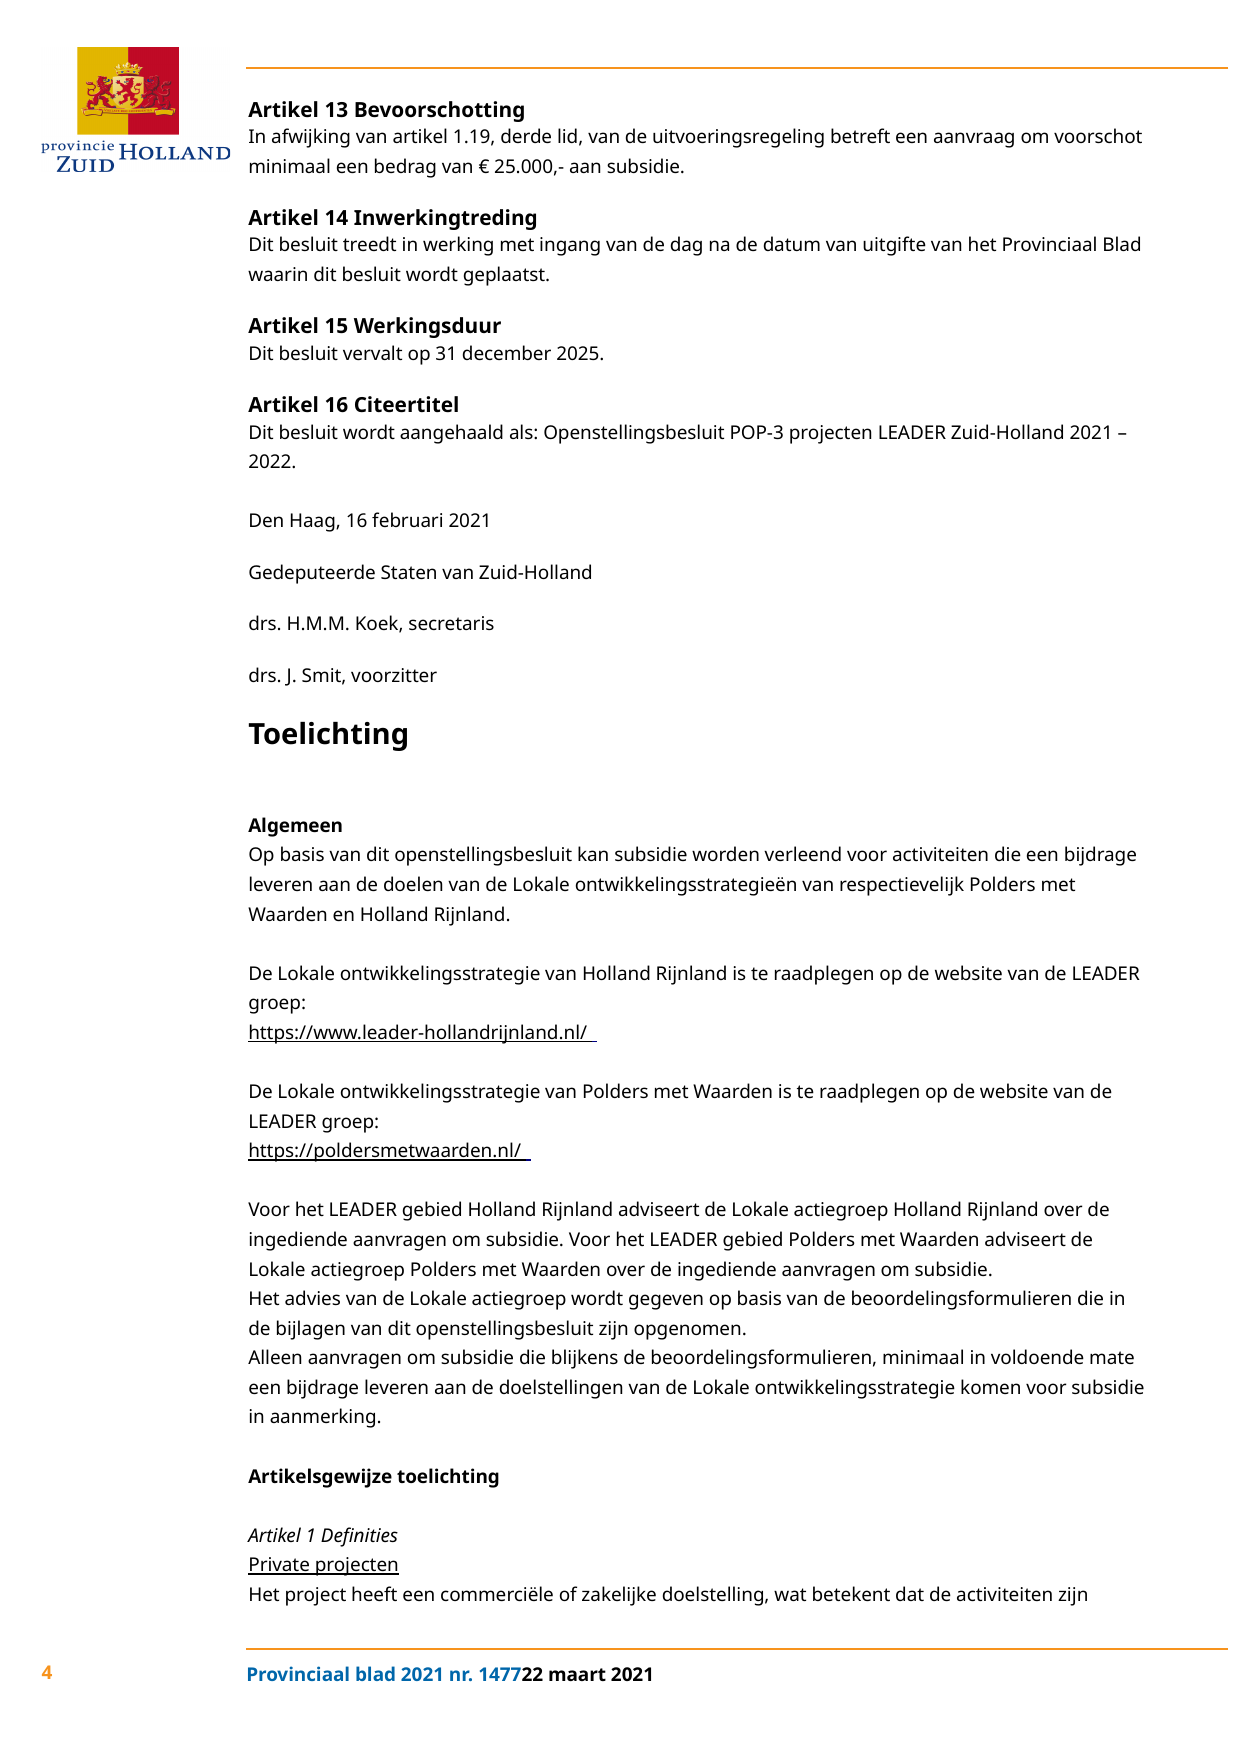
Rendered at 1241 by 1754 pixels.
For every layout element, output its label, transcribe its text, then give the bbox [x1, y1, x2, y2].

text Dit besluit wordt aangehaald als: Openstellingsbesluit POP-3 projecten LEADER Zuid-Holland 2021 – 2022. [248, 419, 1152, 474]
text Voor het LEADER gebied Holland Rijnland adviseert de Lokale actiegroep Holland Rijnland over de ingediende aanvragen om subsidie. Voor het LEADER gebied Polders met Waarden adviseert de Lokale actiegroep Polders met Waarden over de ingediende aanvragen om subsidie. [248, 1197, 1152, 1281]
text Dit besluit vervalt op 31 december 2025. [248, 340, 1152, 366]
text Artikelsgewijze toelichting [248, 1463, 1152, 1488]
text https://www.leader-hollandrijnland.nl/ [248, 1019, 1152, 1045]
text Artikel 15 Werkingsduur [248, 312, 1152, 340]
text De Lokale ontwikkelingsstrategie van Polders met Waarden is te raadplegen op de website van de LEADER groep: [248, 1078, 1152, 1133]
text https://poldersmetwaarden.nl/ [248, 1137, 1152, 1163]
text Private projecten [248, 1552, 1152, 1577]
text Alleen aanvragen om subsidie die blijkens de beoordelingsformulieren, minimaal in voldoende mate een bijdrage leveren aan de doelstellingen van de Lokale ontwikkelingsstrategie komen voor subsidie in aanmerking. [248, 1344, 1152, 1429]
text drs. H.M.M. Koek, secretaris [248, 611, 1152, 636]
text Het project heeft een commerciële of zakelijke doelstelling, wat betekent dat de activiteiten zijn [248, 1581, 1152, 1607]
picture [41, 47, 231, 172]
text De Lokale ontwikkelingsstrategie van Holland Rijnland is te raadplegen op de website van de LEADER groep: [248, 960, 1152, 1015]
text Artikel 16 Citeertitel [248, 391, 1152, 419]
text Artikel 14 Inwerkingtreding [248, 203, 1152, 232]
text Op basis van dit openstellingsbesluit kan subsidie worden verleend voor activiteiten die een bijdrage leveren aan de doelen van de Lokale ontwikkelingsstrategieën van respectievelijk Polders met Waarden en Holland Rijnland. [248, 842, 1152, 926]
text Dit besluit treedt in werking met ingang van de dag na de datum van uitgifte van het Provinciaal Blad waarin dit besluit wordt geplaatst. [248, 232, 1152, 287]
text In afwijking van artikel 1.19, derde lid, van de uitvoeringsregeling betreft een aanvraag om voorschot minimaal een bedrag van € 25.000,- aan subsidie. [248, 123, 1152, 178]
text Den Haag, 16 februari 2021 [248, 508, 1152, 533]
text Algemeen [248, 812, 1152, 838]
text drs. J. Smit, voorzitter [248, 662, 1152, 688]
text Het advies van de Lokale actiegroep wordt gegeven op basis van de beoordelingsformulieren die in de bijlagen van dit openstellingsbesluit zijn opgenomen. [248, 1285, 1152, 1341]
text Toelichting [248, 713, 1152, 753]
text Artikel 1 Definities [248, 1522, 1152, 1548]
text Gedeputeerde Staten van Zuid-Holland [248, 559, 1152, 585]
text Artikel 13 Bevoorschotting [248, 95, 1152, 123]
